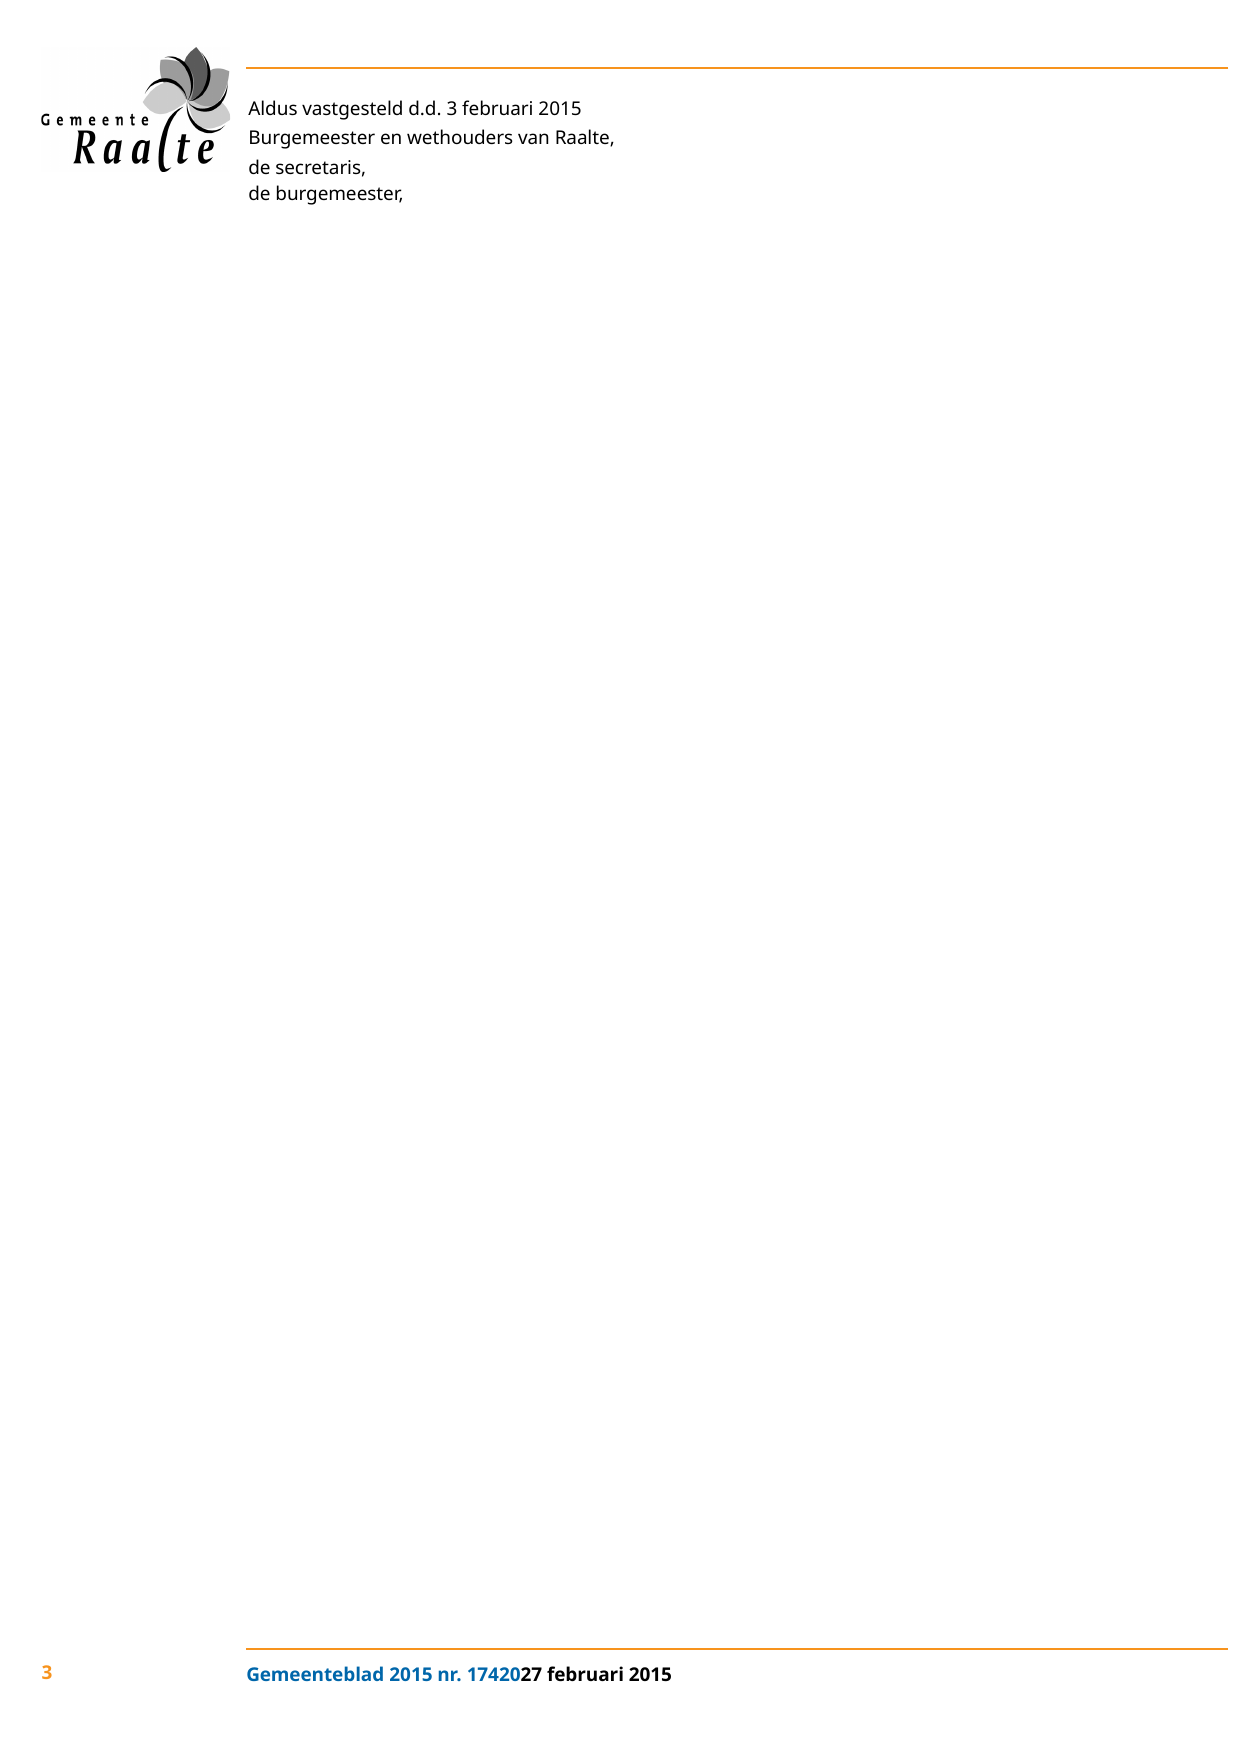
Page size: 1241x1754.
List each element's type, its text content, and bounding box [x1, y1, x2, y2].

text de secretaris, [248, 154, 1152, 180]
text de burgemeester, [248, 180, 1152, 205]
text Aldus vastgesteld d.d. 3 februari 2015 [248, 95, 1152, 121]
picture [41, 47, 231, 172]
text Burgemeester en wethouders van Raalte, [248, 124, 1152, 150]
